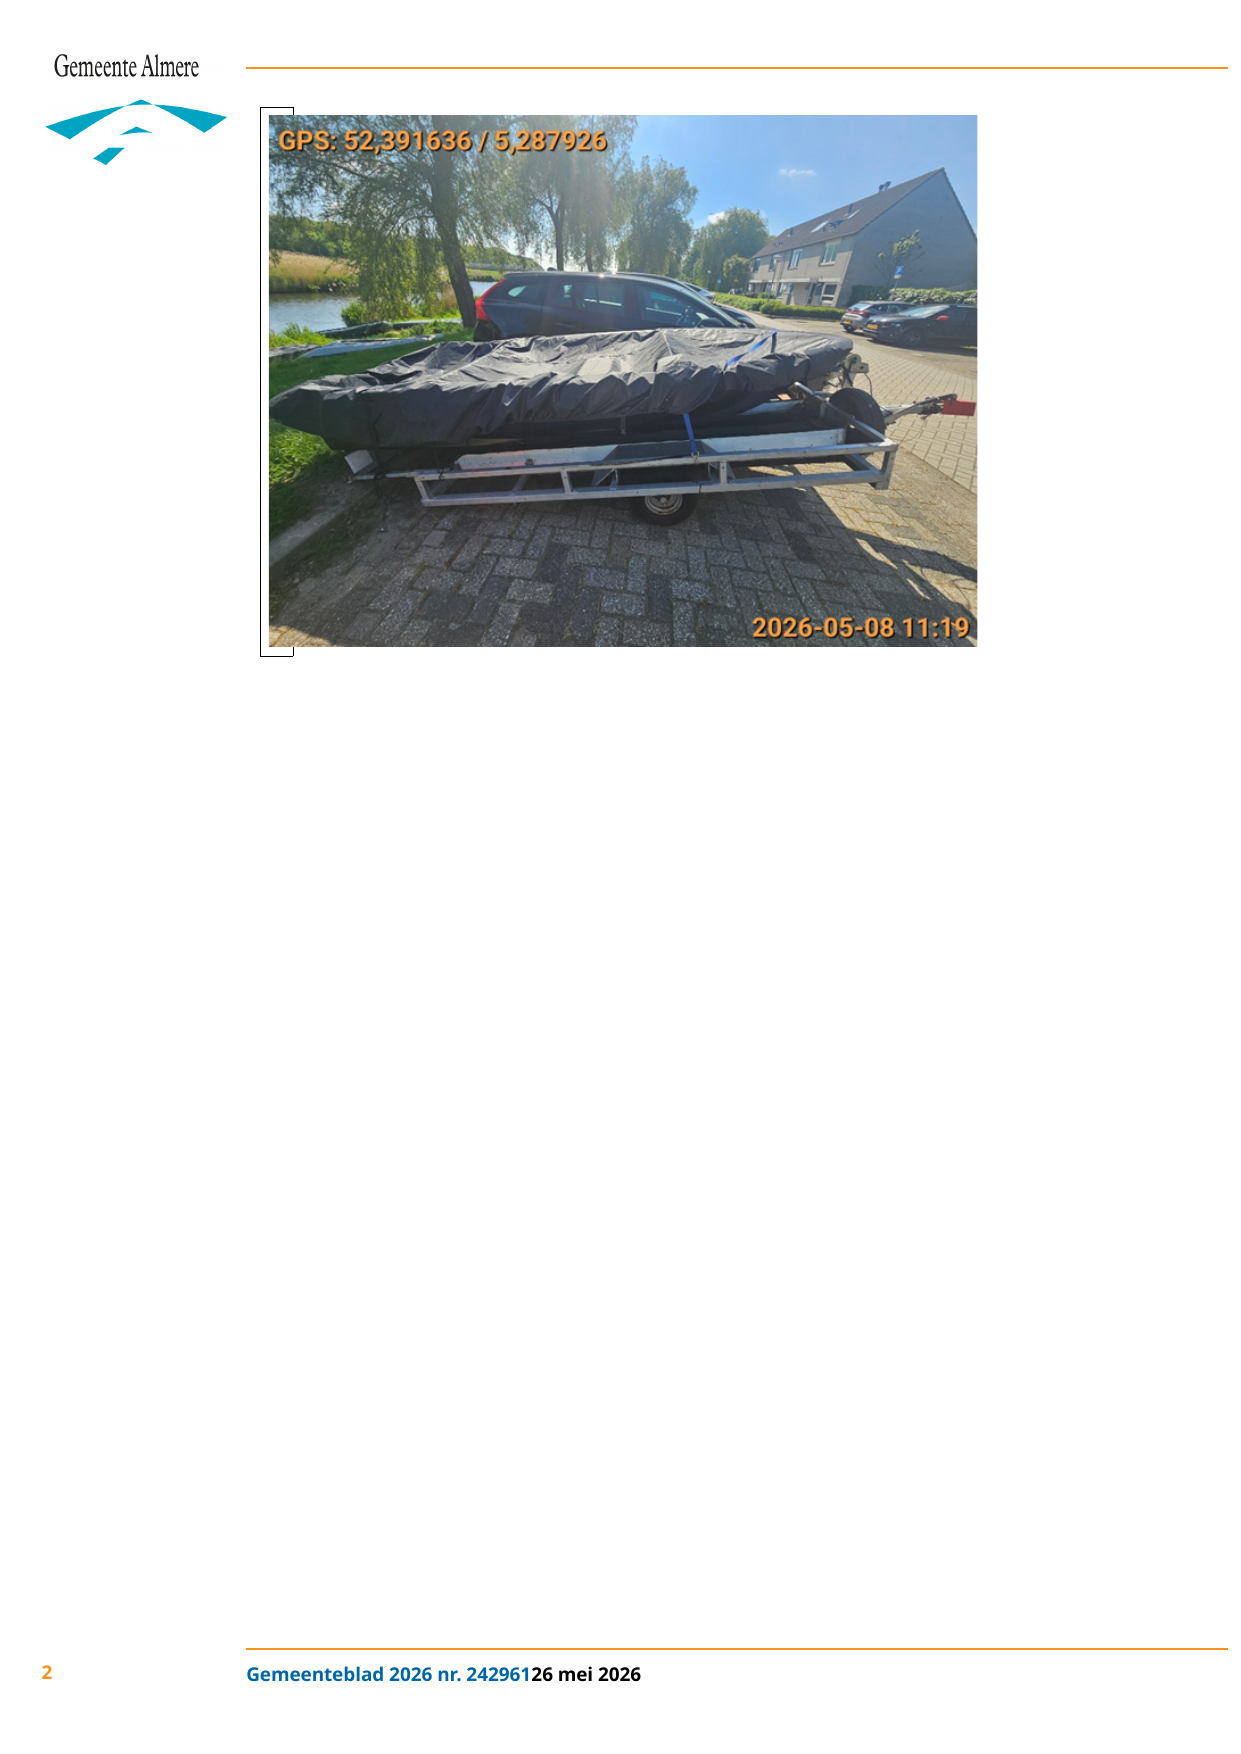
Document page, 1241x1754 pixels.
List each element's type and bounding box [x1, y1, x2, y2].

picture [268, 115, 978, 647]
picture [41, 47, 231, 172]
